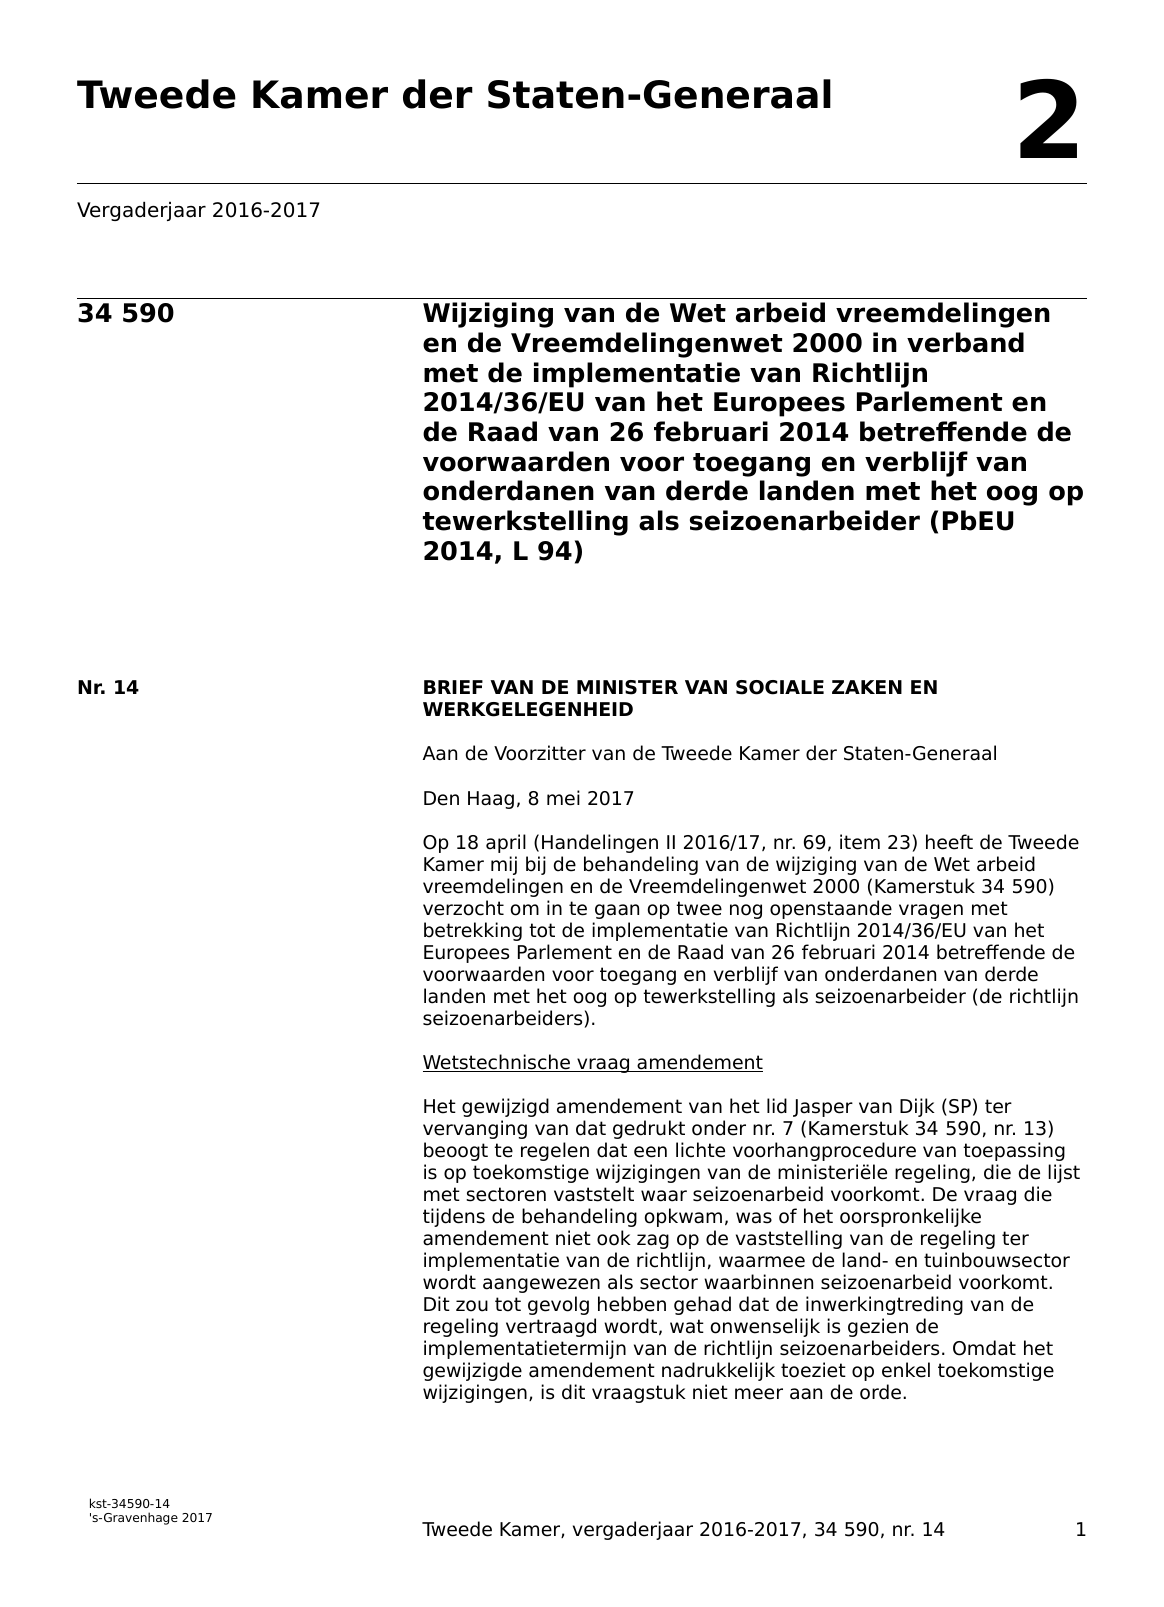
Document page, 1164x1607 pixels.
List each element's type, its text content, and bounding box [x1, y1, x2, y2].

subtitle 34 590 Wijziging van de Wet arbeid vreemdelingen en de Vreemdelingenwet 2000 in verband met de implementatie van Richtlijn 2014/36/EU van het Europees Parlement en de Raad van 26 februari 2014 betreffende de voorwaarden voor toegang en verblijf van onderdanen van derde landen met het oog op tewerkstelling als seizoenarbeider (PbEU 2014, L 94) [77, 299, 1087, 566]
subtitle Nr. 14 BRIEF VAN DE MINISTER VAN SOCIALE ZAKEN EN WERKGELEGENHEID [77, 677, 1087, 721]
text Het gewijzigd amendement van het lid Jasper van Dijk (SP) ter vervanging van dat gedrukt onder nr. 7 (Kamerstuk 34 590, nr. 13) beoogt te regelen dat een lichte voorhangprocedure van toepassing is op toekomstige wijzigingen van de ministeriële regeling, die de lijst met sectoren vaststelt waar seizoenarbeid voorkomt. De vraag die tijdens de behandeling opkwam, was of het oorspronkelijke amendement niet ook zag op de vaststelling van de regeling ter implementatie van de richtlijn, waarmee de land- en tuinbouwsector wordt aangewezen als sector waarbinnen seizoenarbeid voorkomt. Dit zou tot gevolg hebben gehad dat de inwerkingtreding van de regeling vertraagd wordt, wat onwenselijk is gezien de implementatietermijn van de richtlijn seizoenarbeiders. Omdat het gewijzigde amendement nadrukkelijk toeziet op enkel toekomstige wijzigingen, is dit vraagstuk niet meer aan de orde. [422, 1096, 1087, 1403]
subtitle Wetstechnische vraag amendement [422, 1052, 1087, 1074]
table_header Tweede Kamer der Staten-Generaal [77, 59, 886, 183]
text Aan de Voorzitter van de Tweede Kamer der Staten-Generaal [422, 743, 1087, 765]
table_header 2 [886, 59, 1087, 183]
text Den Haag, 8 mei 2017 [422, 787, 1087, 809]
table_cell Vergaderjaar 2016-2017 [77, 184, 1087, 298]
text kst-34590-14 [88, 1497, 323, 1511]
text 's-Gravenhage 2017 [88, 1511, 323, 1525]
text Op 18 april (Handelingen II 2016/17, nr. 69, item 23) heeft de Tweede Kamer mij bij de behandeling van de wijziging van de Wet arbeid vreemdelingen en de Vreemdelingenwet 2000 (Kamerstuk 34 590) verzocht om in te gaan op twee nog openstaande vragen met betrekking tot de implementatie van Richtlijn 2014/36/EU van het Europees Parlement en de Raad van 26 februari 2014 betreffende de voorwaarden voor toegang en verblijf van onderdanen van derde landen met het oog op tewerkstelling als seizoenarbeider (de richtlijn seizoenarbeiders). [422, 832, 1087, 1029]
